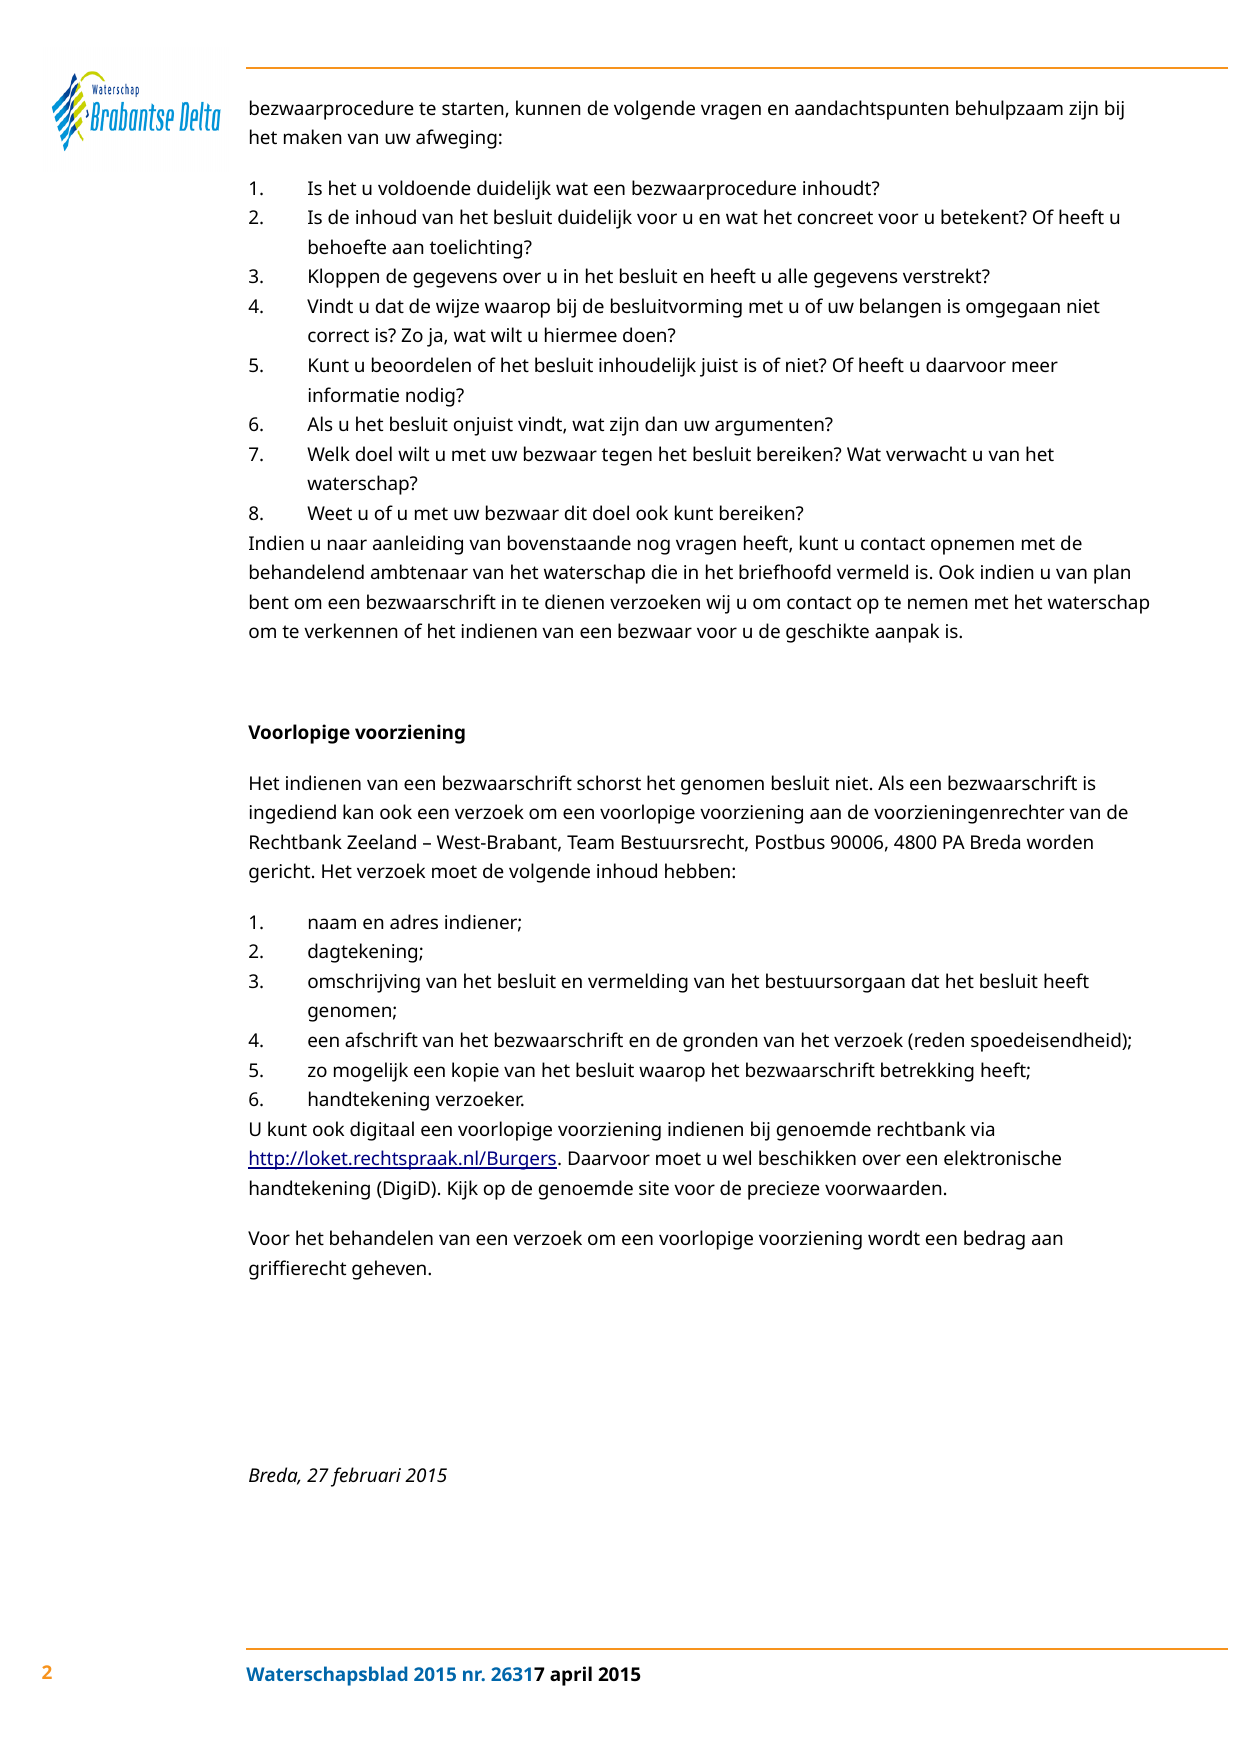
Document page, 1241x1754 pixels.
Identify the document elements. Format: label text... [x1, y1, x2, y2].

list handtekening verzoeker. [248, 1086, 1152, 1112]
list dagtekening; [248, 938, 1152, 964]
list Is het u voldoende duidelijk wat een bezwaarprocedure inhoudt? [248, 175, 1152, 201]
list Vindt u dat de wijze waarop bij de besluitvorming met u of uw belangen is omgegaan niet correct is? Zo ja, wat wilt u hiermee doen? [248, 293, 1152, 348]
list omschrijving van het besluit en vermelding van het bestuursorgaan dat het besluit heeft genomen; [248, 968, 1152, 1023]
text bezwaarprocedure te starten, kunnen de volgende vragen en aandachtspunten behulpzaam zijn bij het maken van uw afweging: [248, 95, 1152, 150]
text Het indienen van een bezwaarschrift schorst het genomen besluit niet. Als een bezwaarschrift is ingediend kan ook een verzoek om een voorlopige voorziening aan de voorzieningenrechter van de Rechtbank Zeeland – West-Brabant, Team Bestuursrecht, Postbus 90006, 4800 PA Breda worden gericht. Het verzoek moet de volgende inhoud hebben: [248, 770, 1152, 884]
list Kunt u beoordelen of het besluit inhoudelijk juist is of niet? Of heeft u daarvoor meer informatie nodig? [248, 352, 1152, 408]
list Welk doel wilt u met uw bezwaar tegen het besluit bereiken? Wat verwacht u van het waterschap? [248, 441, 1152, 496]
list naam en adres indiener; [248, 909, 1152, 935]
list Weet u of u met uw bezwaar dit doel ook kunt bereiken? [248, 500, 1152, 526]
text Breda, 27 februari 2015 [248, 1462, 1152, 1487]
text U kunt ook digitaal een voorlopige voorziening indienen bij genoemde rechtbank via http://loket.rechtspraak.nl/Burgers. Daarvoor moet u wel beschikken over een elektronische handtekening (DigiD). Kijk op de genoemde site voor de precieze voorwaarden. [248, 1116, 1152, 1201]
list Is de inhoud van het besluit duidelijk voor u en wat het concreet voor u betekent? Of heeft u behoefte aan toelichting? [248, 204, 1152, 260]
text Voor het behandelen van een verzoek om een voorlopige voorziening wordt een bedrag aan griffierecht geheven. [248, 1226, 1152, 1281]
list Kloppen de gegevens over u in het besluit en heeft u alle gegevens verstrekt? [248, 263, 1152, 289]
list zo mogelijk een kopie van het besluit waarop het bezwaarschrift betrekking heeft; [248, 1057, 1152, 1083]
list Als u het besluit onjuist vindt, wat zijn dan uw argumenten? [248, 411, 1152, 437]
picture [41, 47, 231, 172]
text Indien u naar aanleiding van bovenstaande nog vragen heeft, kunt u contact opnemen met de behandelend ambtenaar van het waterschap die in het briefhoofd vermeld is. Ook indien u van plan bent om een bezwaarschrift in te dienen verzoeken wij u om contact op te nemen met het waterschap om te verkennen of het indienen van een bezwaar voor u de geschikte aanpak is. [248, 530, 1152, 644]
text Voorlopige voorziening [248, 719, 1152, 745]
list een afschrift van het bezwaarschrift en de gronden van het verzoek (reden spoedeisendheid); [248, 1027, 1152, 1053]
